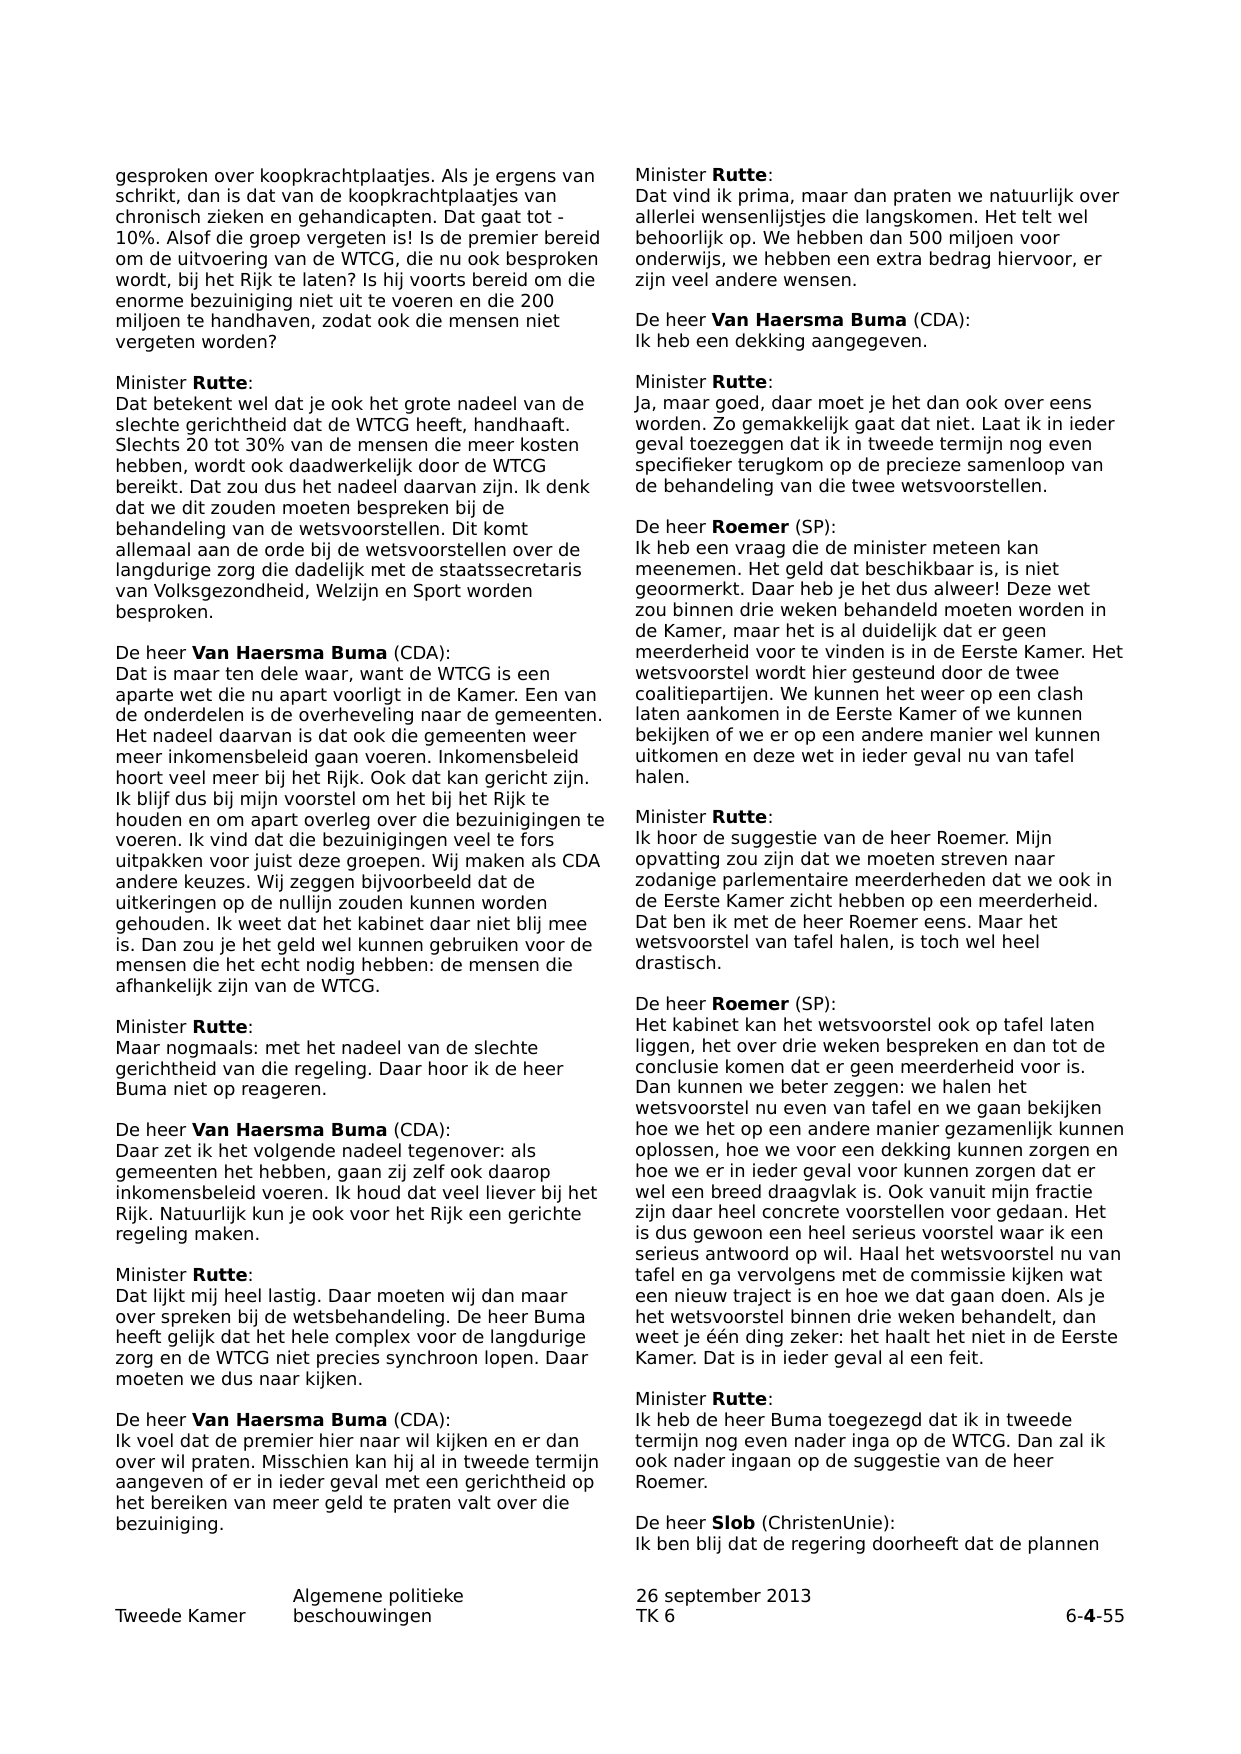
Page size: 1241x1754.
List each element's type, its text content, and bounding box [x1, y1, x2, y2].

text Maar nogmaals: met het nadeel van de slechte gerichtheid van die regeling. Daar hoor ik de heer Buma niet op reageren. [115, 1037, 605, 1100]
text De heer Van Haersma Buma (CDA): [115, 643, 605, 663]
text Ik hoor de suggestie van de heer Roemer. Mijn opvatting zou zijn dat we moeten streven naar zodanige parlementaire meerderheden dat we ook in de Eerste Kamer zicht hebben op een meerderheid. Dat ben ik met de heer Roemer eens. Maar het wetsvoorstel van tafel halen, is toch wel heel drastisch. [635, 828, 1125, 974]
text Daar zet ik het volgende nadeel tegenover: als gemeenten het hebben, gaan zij zelf ook daarop inkomensbeleid voeren. Ik houd dat veel liever bij het Rijk. Natuurlijk kun je ook voor het Rijk een gerichte regeling maken. [115, 1141, 605, 1245]
text Minister Rutte: [635, 1389, 1125, 1409]
text Dat is maar ten dele waar, want de WTCG is een aparte wet die nu apart voorligt in de Kamer. Een van de onderdelen is de overheveling naar de gemeenten. Het nadeel daarvan is dat ook die gemeenten weer meer inkomensbeleid gaan voeren. Inkomensbeleid hoort veel meer bij het Rijk. Ook dat kan gericht zijn. Ik blijf dus bij mijn voorstel om het bij het Rijk te houden en om apart overleg over die bezuinigingen te voeren. Ik vind dat die bezuinigingen veel te fors uitpakken voor juist deze groepen. Wij maken als CDA andere keuzes. Wij zeggen bijvoorbeeld dat de uitkeringen op de nullijn zouden kunnen worden gehouden. Ik weet dat het kabinet daar niet blij mee is. Dan zou je het geld wel kunnen gebruiken voor de mensen die het echt nodig hebben: de mensen die afhankelijk zijn van de WTCG. [115, 663, 605, 997]
text Ik heb een dekking aangegeven. [635, 331, 1125, 352]
text Dat vind ik prima, maar dan praten we natuurlijk over allerlei wensenlijstjes die langskomen. Het telt wel behoorlijk op. We hebben dan 500 miljoen voor onderwijs, we hebben een extra bedrag hiervoor, er zijn veel andere wensen. [635, 186, 1125, 290]
text Minister Rutte: [635, 165, 1125, 186]
text De heer Roemer (SP): [635, 994, 1125, 1015]
text gesproken over koopkrachtplaatjes. Als je ergens van schrikt, dan is dat van de koopkrachtplaatjes van chronisch zieken en gehandicapten. Dat gaat tot -10%. Alsof die groep vergeten is! Is de premier bereid om de uitvoering van de WTCG, die nu ook besproken wordt, bij het Rijk te laten? Is hij voorts bereid om die enorme bezuiniging niet uit te voeren en die 200 miljoen te handhaven, zodat ook die mensen niet vergeten worden? [115, 165, 605, 353]
text Het kabinet kan het wetsvoorstel ook op tafel laten liggen, het over drie weken bespreken en dan tot de conclusie komen dat er geen meerderheid voor is. Dan kunnen we beter zeggen: we halen het wetsvoorstel nu even van tafel en we gaan bekijken hoe we het op een andere manier gezamenlijk kunnen oplossen, hoe we voor een dekking kunnen zorgen en hoe we er in ieder geval voor kunnen zorgen dat er wel een breed draagvlak is. Ook vanuit mijn fractie zijn daar heel concrete voorstellen voor gedaan. Het is dus gewoon een heel serieus voorstel waar ik een serieus antwoord op wil. Haal het wetsvoorstel nu van tafel en ga vervolgens met de commissie kijken wat een nieuw traject is en hoe we dat gaan doen. Als je het wetsvoorstel binnen drie weken behandelt, dan weet je één ding zeker: het haalt het niet in de Eerste Kamer. Dat is in ieder geval al een feit. [635, 1015, 1125, 1369]
text Ja, maar goed, daar moet je het dan ook over eens worden. Zo gemakkelijk gaat dat niet. Laat ik in ieder geval toezeggen dat ik in tweede termijn nog even specifieker terugkom op de precieze samenloop van de behandeling van die twee wetsvoorstellen. [635, 392, 1125, 497]
text Minister Rutte: [635, 807, 1125, 828]
text Minister Rutte: [115, 373, 605, 393]
text Ik heb de heer Buma toegezegd dat ik in tweede termijn nog even nader inga op de WTCG. Dan zal ik ook nader ingaan op de suggestie van de heer Roemer. [635, 1409, 1125, 1493]
text De heer Roemer (SP): [635, 517, 1125, 537]
text De heer Van Haersma Buma (CDA): [115, 1410, 605, 1431]
text Minister Rutte: [115, 1017, 605, 1037]
text Ik ben blij dat de regering doorheeft dat de plannen [635, 1534, 1125, 1554]
text Ik voel dat de premier hier naar wil kijken en er dan over wil praten. Misschien kan hij al in tweede termijn aangeven of er in ieder geval met een gerichtheid op het bereiken van meer geld te praten valt over die bezuiniging. [115, 1431, 605, 1535]
text Minister Rutte: [115, 1265, 605, 1286]
text De heer Van Haersma Buma (CDA): [635, 310, 1125, 331]
text Dat lijkt mij heel lastig. Daar moeten wij dan maar over spreken bij de wetsbehandeling. De heer Buma heeft gelijk dat het hele complex voor de langdurige zorg en de WTCG niet precies synchroon lopen. Daar moeten we dus naar kijken. [115, 1286, 605, 1390]
text Minister Rutte: [635, 372, 1125, 392]
text Ik heb een vraag die de minister meteen kan meenemen. Het geld dat beschikbaar is, is niet geoormerkt. Daar heb je het dus alweer! Deze wet zou binnen drie weken behandeld moeten worden in de Kamer, maar het is al duidelijk dat er geen meerderheid voor te vinden is in de Eerste Kamer. Het wetsvoorstel wordt hier gesteund door de twee coalitiepartijen. We kunnen het weer op een clash laten aankomen in de Eerste Kamer of we kunnen bekijken of we er op een andere manier wel kunnen uitkomen en deze wet in ieder geval nu van tafel halen. [635, 537, 1125, 787]
text De heer Van Haersma Buma (CDA): [115, 1120, 605, 1141]
text De heer Slob (ChristenUnie): [635, 1513, 1125, 1534]
text Dat betekent wel dat je ook het grote nadeel van de slechte gerichtheid dat de WTCG heeft, handhaaft. Slechts 20 tot 30% van de mensen die meer kosten hebben, wordt ook daadwerkelijk door de WTCG bereikt. Dat zou dus het nadeel daarvan zijn. Ik denk dat we dit zouden moeten bespreken bij de behandeling van de wetsvoorstellen. Dit komt allemaal aan de orde bij de wetsvoorstellen over de langdurige zorg die dadelijk met de staatssecretaris van Volksgezondheid, Welzijn en Sport worden besproken. [115, 393, 605, 623]
